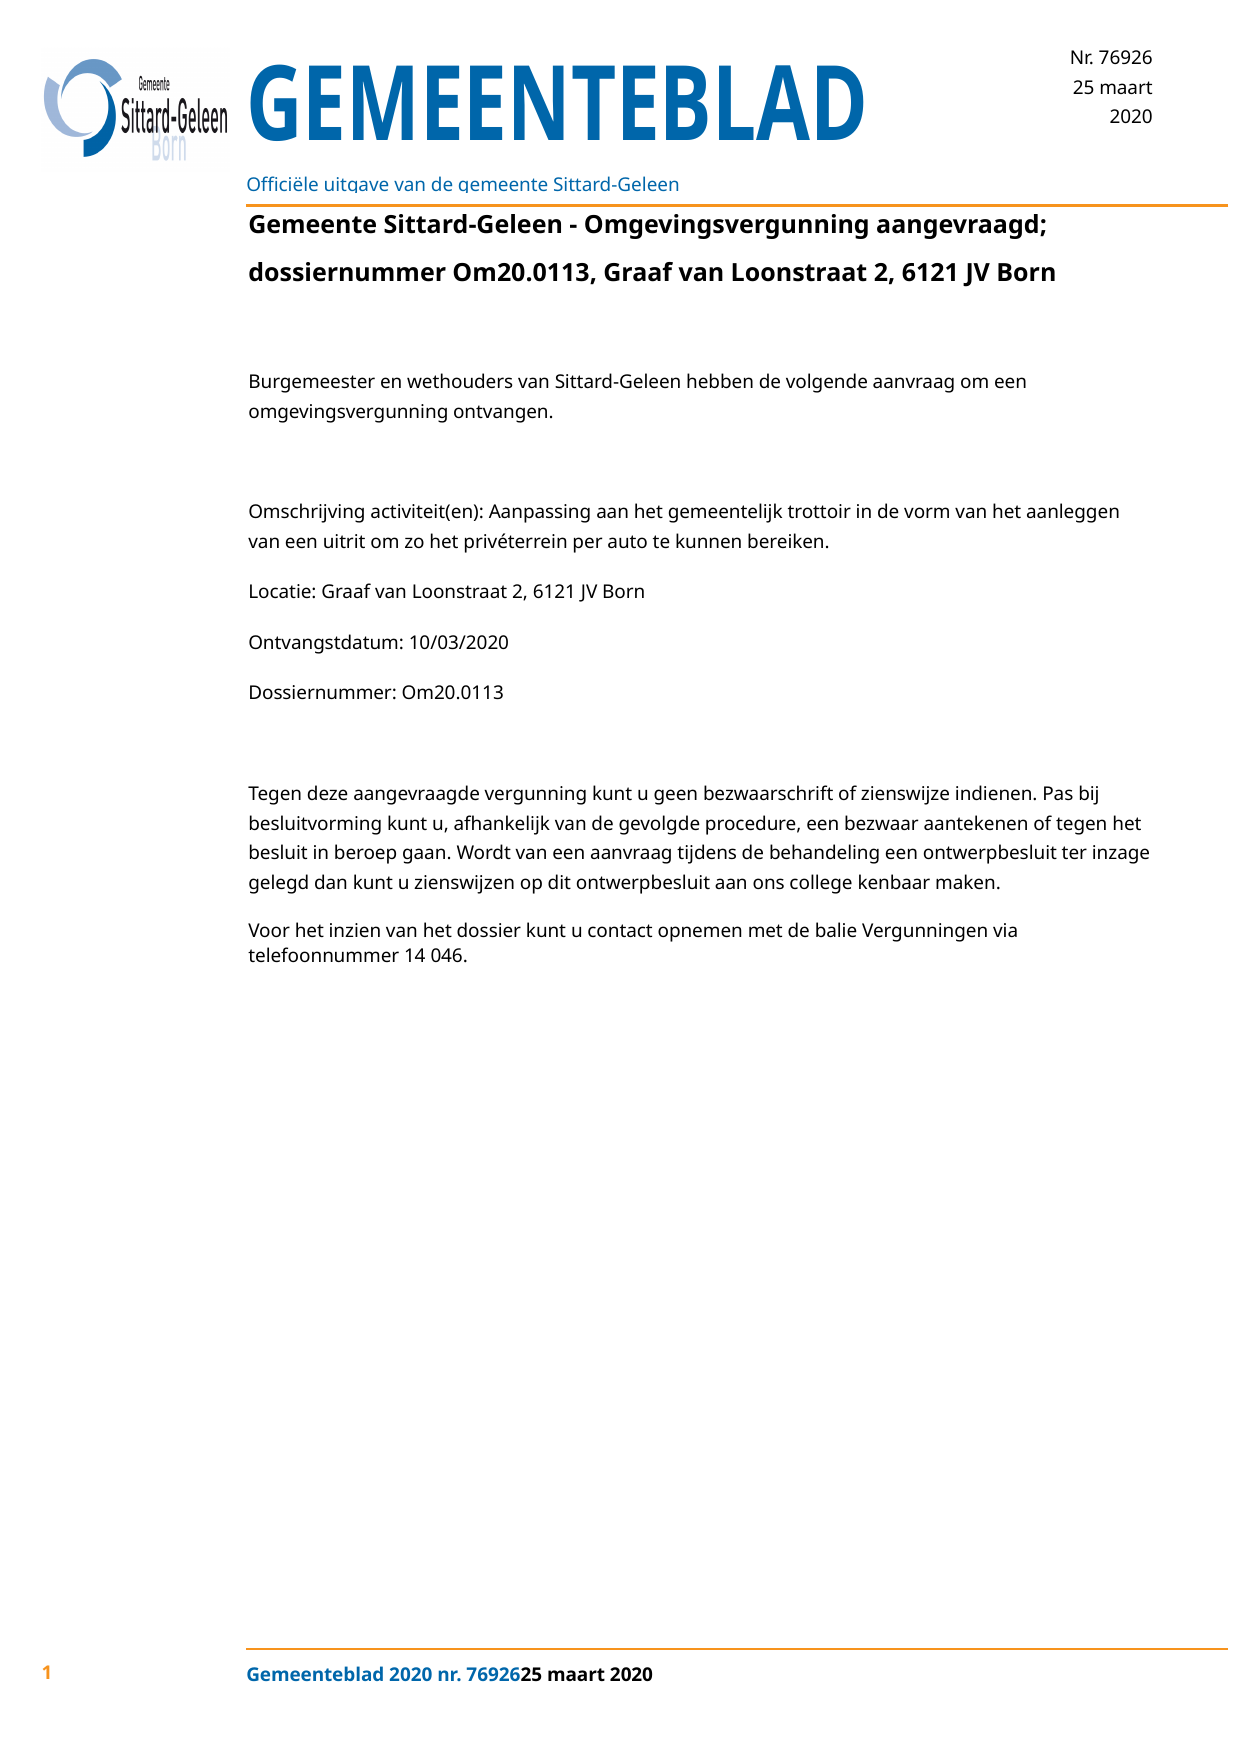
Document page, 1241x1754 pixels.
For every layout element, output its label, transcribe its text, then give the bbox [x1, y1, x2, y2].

text Omschrijving activiteit(en): Aanpassing aan het gemeentelijk trottoir in de vorm van het aanleggen van een uitrit om zo het privéterrein per auto te kunnen bereiken. [248, 499, 1152, 554]
text Burgemeester en wethouders van Sittard-Geleen hebben de volgende aanvraag om een omgevingsvergunning ontvangen. [248, 368, 1152, 424]
picture [41, 47, 231, 172]
text Ontvangstdatum: 10/03/2020 [248, 629, 1152, 655]
text Locatie: Graaf van Loonstraat 2, 6121 JV Born [248, 579, 1152, 604]
text Voor het inzien van het dossier kunt u contact opnemen met de balie Vergunningen via telefoonnummer 14 046. [248, 917, 1152, 968]
text Tegen deze aangevraagde vergunning kunt u geen bezwaarschrift of zienswijze indienen. Pas bij besluitvorming kunt u, afhankelijk van de gevolgde procedure, een bezwaar aantekenen of tegen het besluit in beroep gaan. Wordt van een aanvraag tijdens de behandeling een ontwerpbesluit ter inzage gelegd dan kunt u zienswijzen op dit ontwerpbesluit aan ons college kenbaar maken. [248, 780, 1152, 895]
text Dossiernummer: Om20.0113 [248, 679, 1152, 705]
text Gemeente Sittard-Geleen - Omgevingsvergunning aangevraagd; dossiernummer Om20.0113, Graaf van Loonstraat 2, 6121 JV Born [248, 207, 1152, 288]
